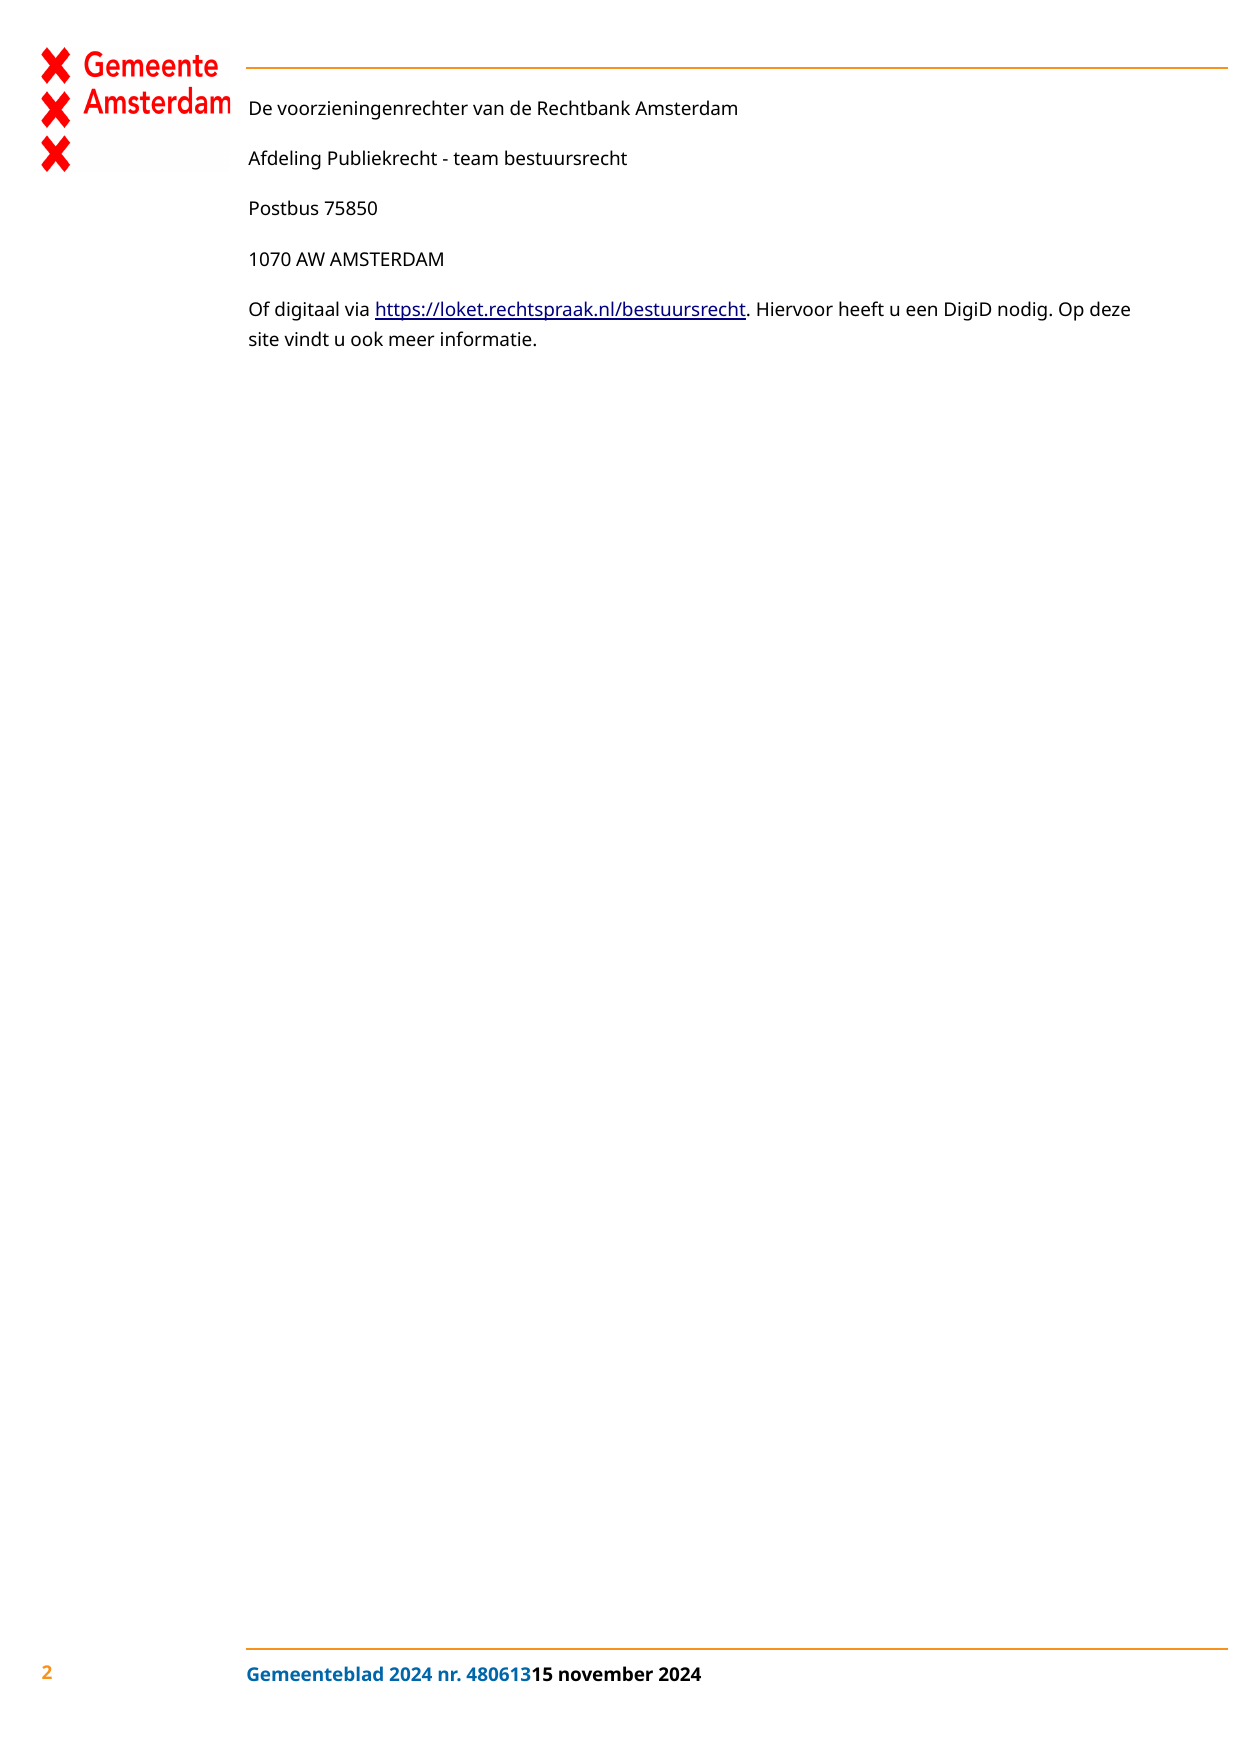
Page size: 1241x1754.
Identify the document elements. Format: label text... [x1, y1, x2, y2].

text 1070 AW AMSTERDAM [248, 246, 1152, 272]
text Afdeling Publiekrecht - team bestuursrecht [248, 145, 1152, 171]
picture [41, 47, 231, 172]
text De voorzieningenrechter van de Rechtbank Amsterdam [248, 95, 1152, 121]
text Postbus 75850 [248, 196, 1152, 221]
text Of digitaal via https://loket.rechtspraak.nl/bestuursrecht. Hiervoor heeft u een DigiD nodig. Op deze site vindt u ook meer informatie. [248, 296, 1152, 352]
